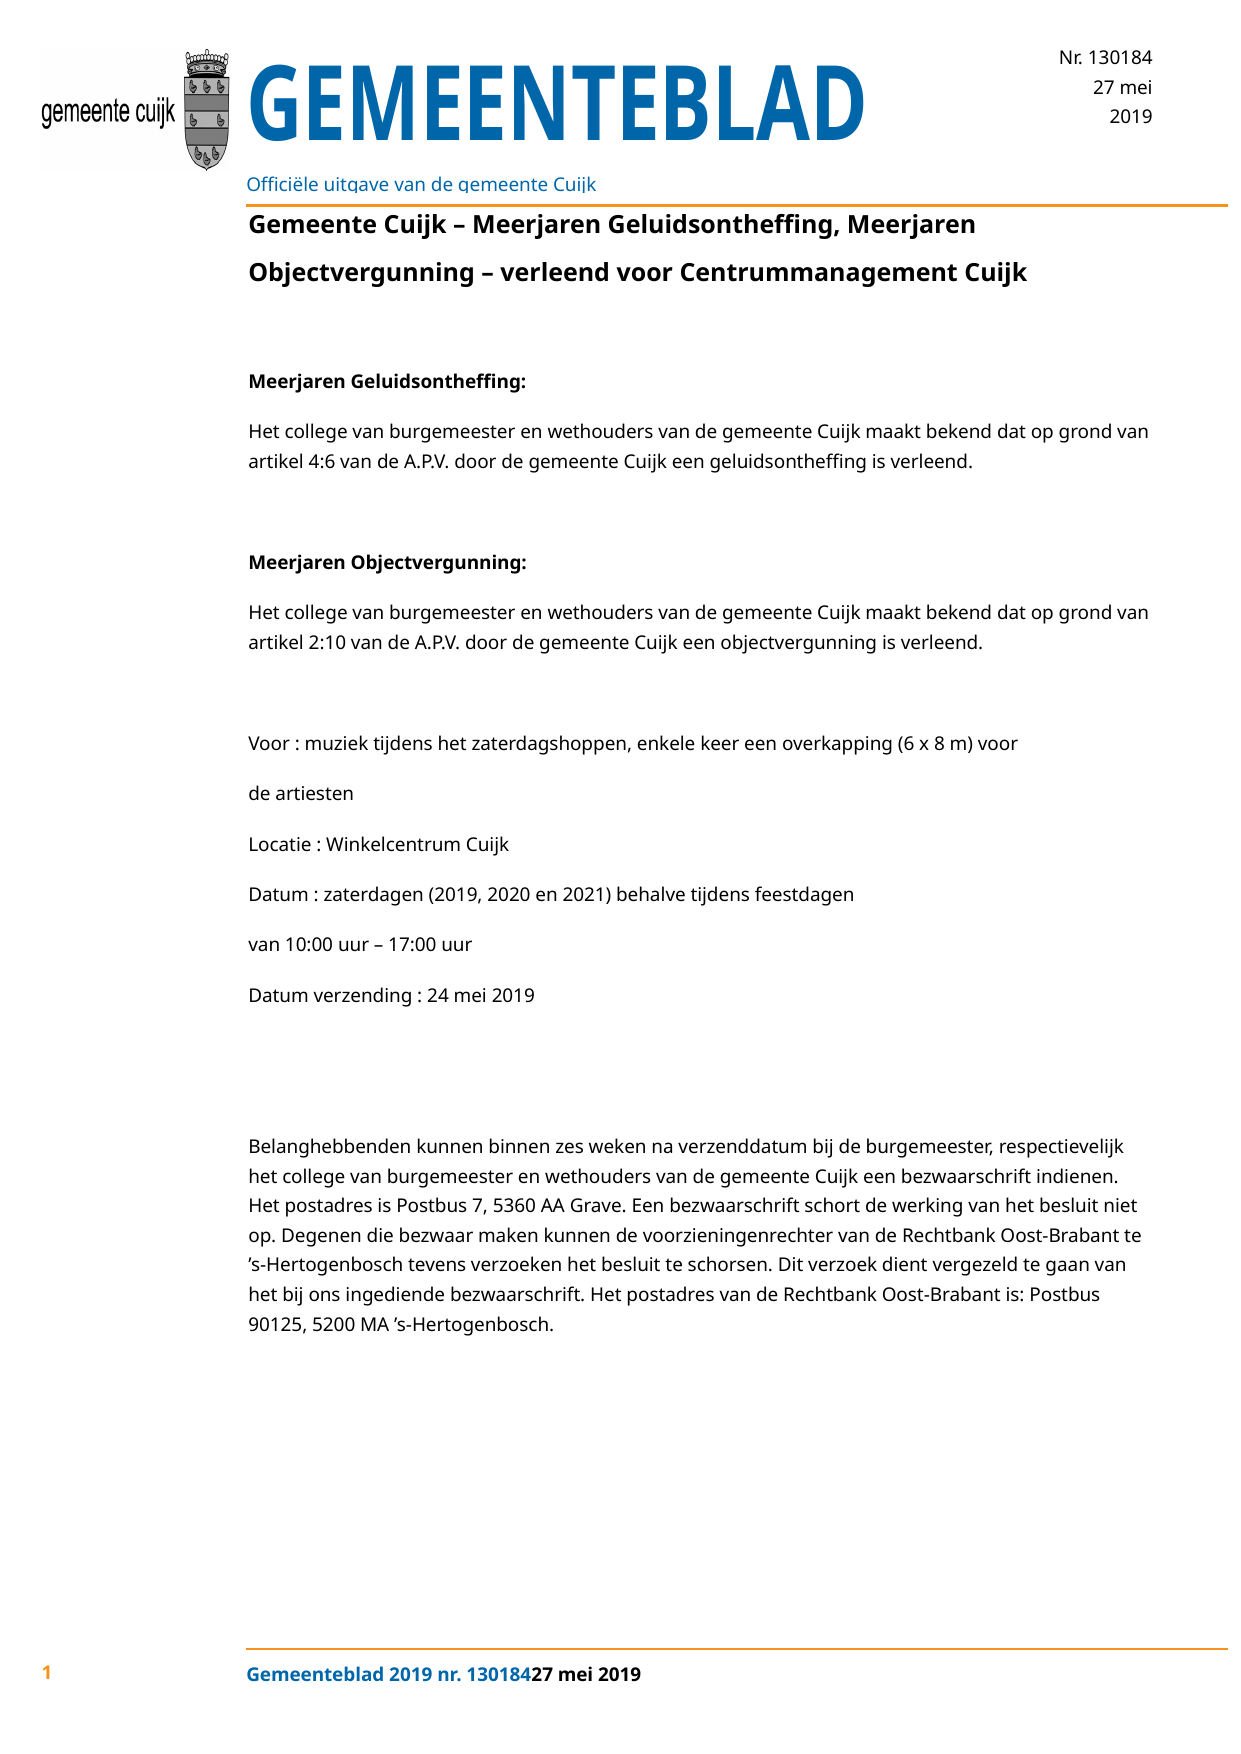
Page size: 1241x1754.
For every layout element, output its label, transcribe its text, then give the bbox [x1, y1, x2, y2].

text Locatie : Winkelcentrum Cuijk [248, 831, 1152, 857]
text de artiesten [248, 780, 1152, 806]
picture [41, 47, 231, 172]
text Datum : zaterdagen (2019, 2020 en 2021) behalve tijdens feestdagen [248, 881, 1152, 907]
text Het college van burgemeester en wethouders van de gemeente Cuijk maakt bekend dat op grond van artikel 2:10 van de A.P.V. door de gemeente Cuijk een objectvergunning is verleend. [248, 599, 1152, 655]
text Datum verzending : 24 mei 2019 [248, 982, 1152, 1008]
text van 10:00 uur – 17:00 uur [248, 932, 1152, 957]
text Meerjaren Geluidsontheffing: [248, 368, 1152, 394]
text Het college van burgemeester en wethouders van de gemeente Cuijk maakt bekend dat op grond van artikel 4:6 van de A.P.V. door de gemeente Cuijk een geluidsontheffing is verleend. [248, 419, 1152, 474]
text Gemeente Cuijk – Meerjaren Geluidsontheffing, Meerjaren Objectvergunning – verleend voor Centrummanagement Cuijk [248, 207, 1152, 288]
text Meerjaren Objectvergunning: [248, 549, 1152, 575]
text Voor : muziek tijdens het zaterdagshoppen, enkele keer een overkapping (6 x 8 m) voor [248, 730, 1152, 756]
text Belanghebbenden kunnen binnen zes weken na verzenddatum bij de burgemeester, respectievelijk het college van burgemeester en wethouders van de gemeente Cuijk een bezwaarschrift indienen. Het postadres is Postbus 7, 5360 AA Grave. Een bezwaarschrift schort de werking van het besluit niet op. Degenen die bezwaar maken kunnen de voorzieningenrechter van de Rechtbank Oost-Brabant te ’s-Hertogenbosch tevens verzoeken het besluit te schorsen. Dit verzoek dient vergezeld te gaan van het bij ons ingediende bezwaarschrift. Het postadres van de Rechtbank Oost-Brabant is: Postbus 90125, 5200 MA ’s-Hertogenbosch. [248, 1133, 1152, 1337]
